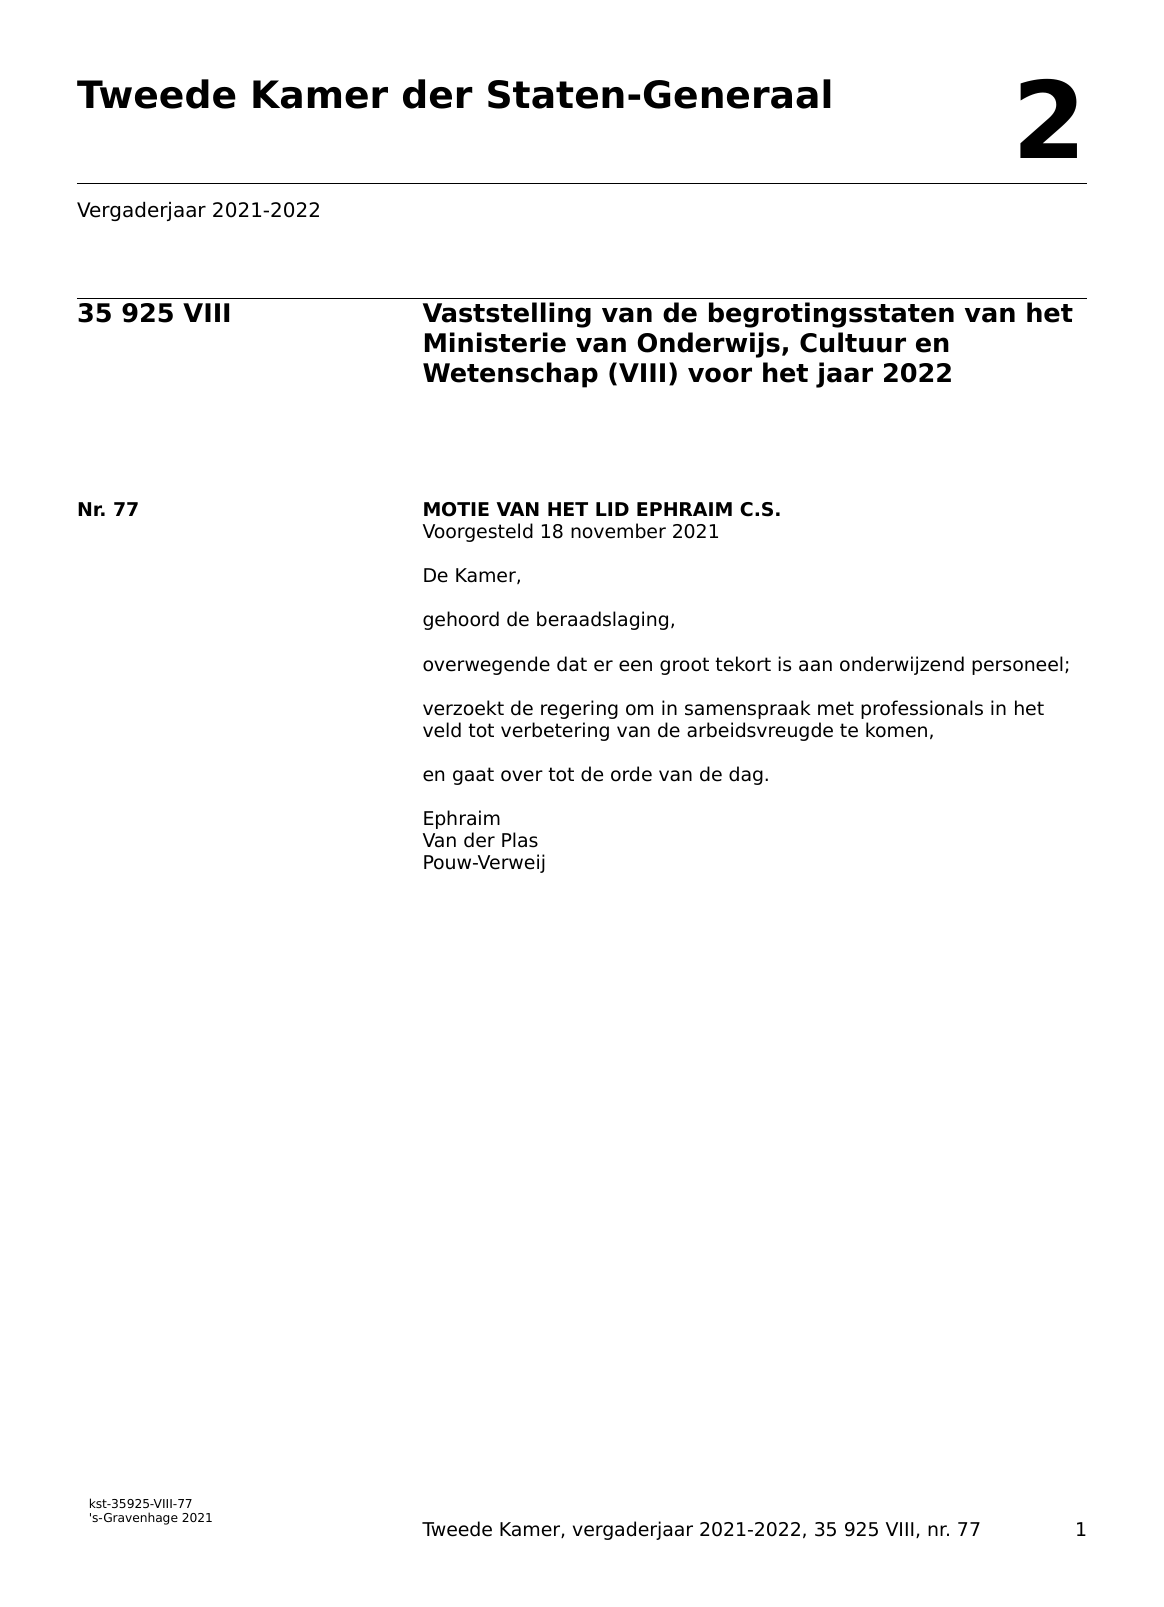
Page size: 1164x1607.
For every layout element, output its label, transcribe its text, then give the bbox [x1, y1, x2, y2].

text Voorgesteld 18 november 2021 [422, 521, 1087, 543]
table_header Tweede Kamer der Staten-Generaal [77, 59, 886, 183]
subtitle 35 925 VIII Vaststelling van de begrotingsstaten van het Ministerie van Onderwijs, Cultuur en Wetenschap (VIII) voor het jaar 2022 [77, 299, 1087, 388]
text 's-Gravenhage 2021 [88, 1511, 323, 1525]
text Ephraim [422, 808, 1087, 830]
text verzoekt de regering om in samenspraak met professionals in het veld tot verbetering van de arbeidsvreugde te komen, [422, 698, 1087, 742]
text gehoord de beraadslaging, [422, 609, 1087, 631]
table_header 2 [886, 59, 1087, 183]
text Van der Plas [422, 830, 1087, 852]
text Pouw-Verweij [422, 852, 1087, 874]
subtitle Nr. 77 MOTIE VAN HET LID EPHRAIM C.S. [77, 499, 1087, 521]
table_cell Vergaderjaar 2021-2022 [77, 184, 1087, 298]
text en gaat over tot de orde van de dag. [422, 764, 1087, 786]
text overwegende dat er een groot tekort is aan onderwijzend personeel; [422, 653, 1087, 676]
text kst-35925-VIII-77 [88, 1497, 323, 1511]
text De Kamer, [422, 565, 1087, 587]
